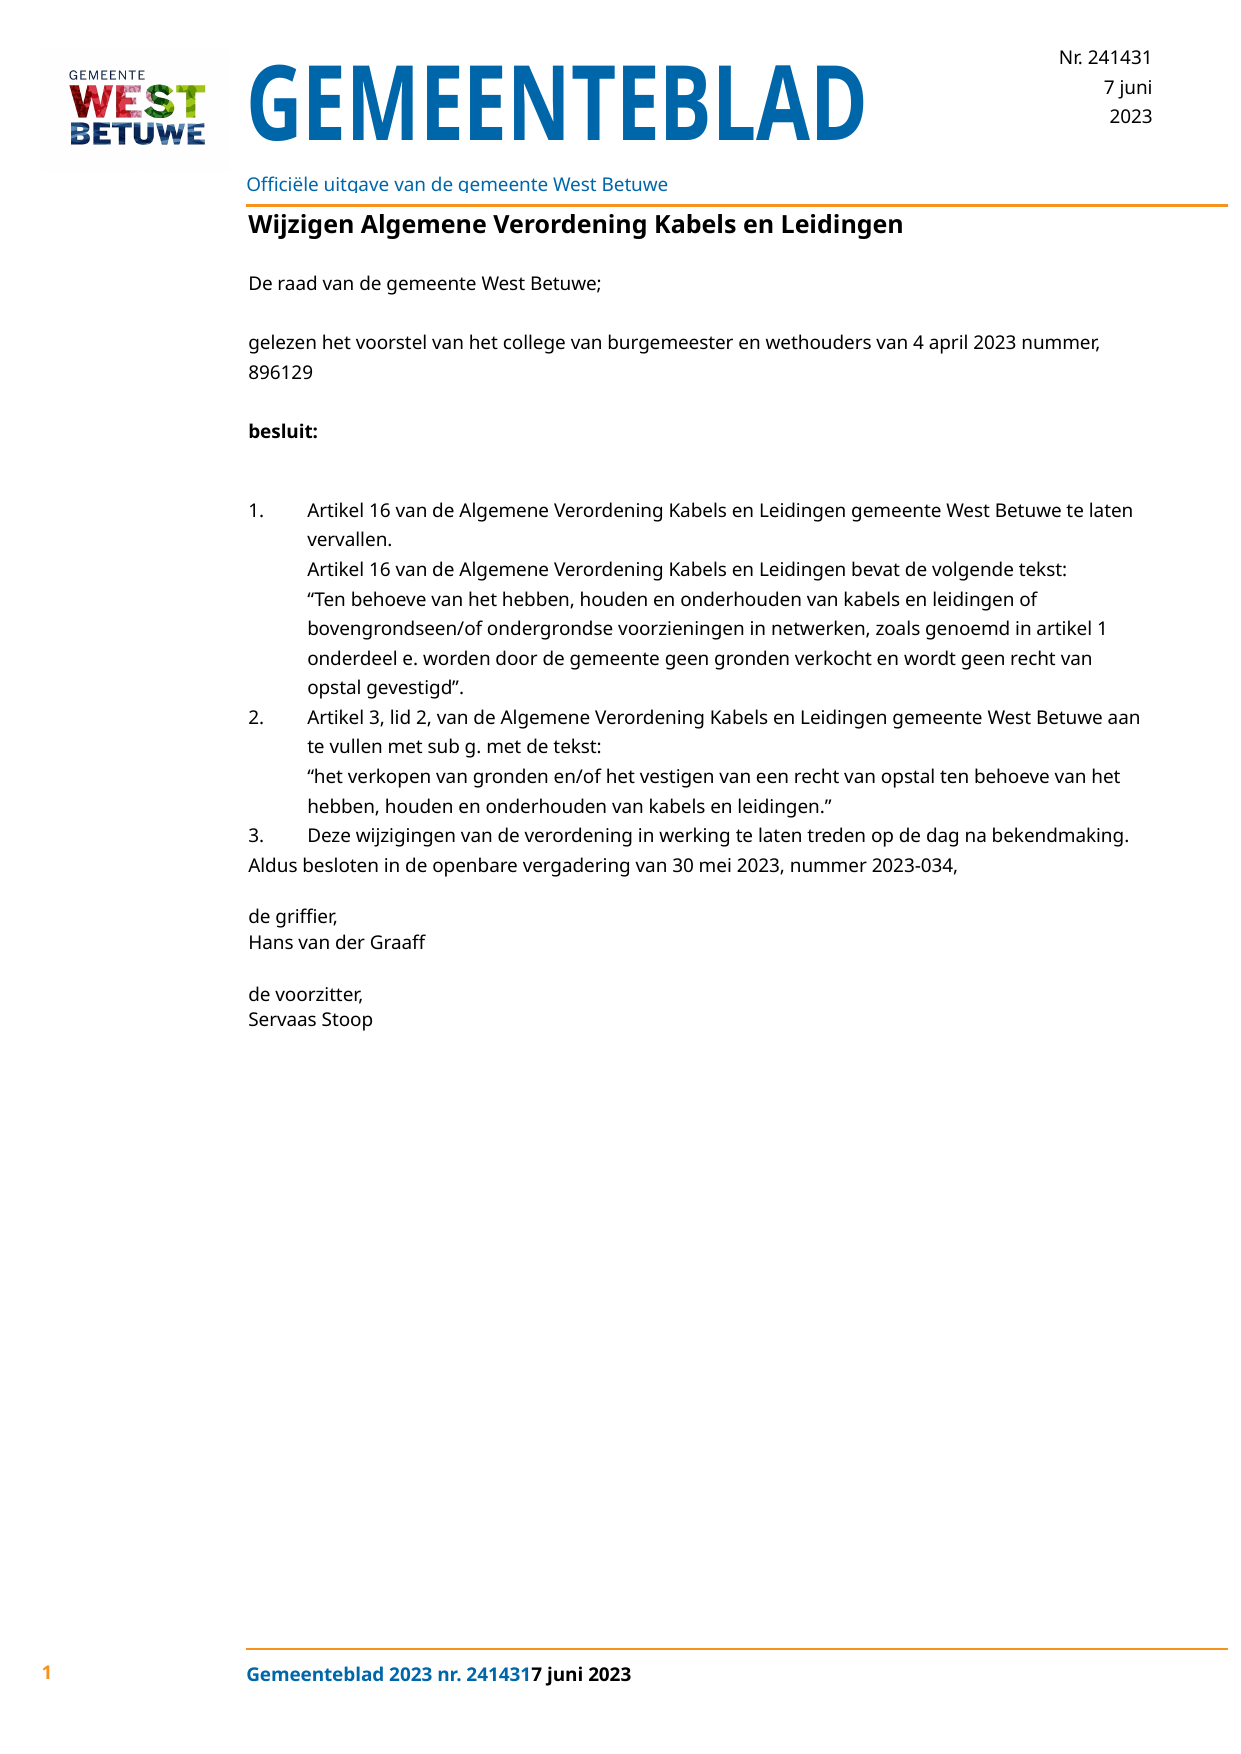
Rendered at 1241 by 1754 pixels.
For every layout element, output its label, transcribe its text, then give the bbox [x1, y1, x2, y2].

list “Ten behoeve van het hebben, houden en onderhouden van kabels en leidingen of bovengrondseen/of ondergrondse voorzieningen in netwerken, zoals genoemd in artikel 1 onderdeel e. worden door de gemeente geen gronden verkocht en wordt geen recht van opstal gevestigd”. [248, 586, 1152, 700]
list Artikel 16 van de Algemene Verordening Kabels en Leidingen gemeente West Betuwe te laten vervallen. [248, 497, 1152, 552]
list “het verkopen van gronden en/of het vestigen van een recht van opstal ten behoeve van het hebben, houden en onderhouden van kabels en leidingen.” [248, 763, 1152, 819]
list Artikel 3, lid 2, van de Algemene Verordening Kabels en Leidingen gemeente West Betuwe aan te vullen met sub g. met de tekst: [248, 704, 1152, 759]
picture [41, 47, 231, 172]
text De raad van de gemeente West Betuwe; [248, 270, 1152, 296]
text de voorzitter, [248, 981, 1152, 1006]
text Aldus besloten in de openbare vergadering van 30 mei 2023, nummer 2023-034, [248, 852, 1152, 878]
text Hans van der Graaff [248, 929, 1152, 955]
list Artikel 16 van de Algemene Verordening Kabels en Leidingen bevat de volgende tekst: [248, 556, 1152, 582]
text gelezen het voorstel van het college van burgemeester en wethouders van 4 april 2023 nummer, 896129 [248, 329, 1152, 385]
text de griffier, [248, 903, 1152, 929]
text Servaas Stoop [248, 1006, 1152, 1032]
list Deze wijzigingen van de verordening in werking te laten treden op de dag na bekendmaking. [248, 822, 1152, 848]
text Wijzigen Algemene Verordening Kabels en Leidingen [248, 207, 1152, 241]
text besluit: [248, 418, 1152, 444]
